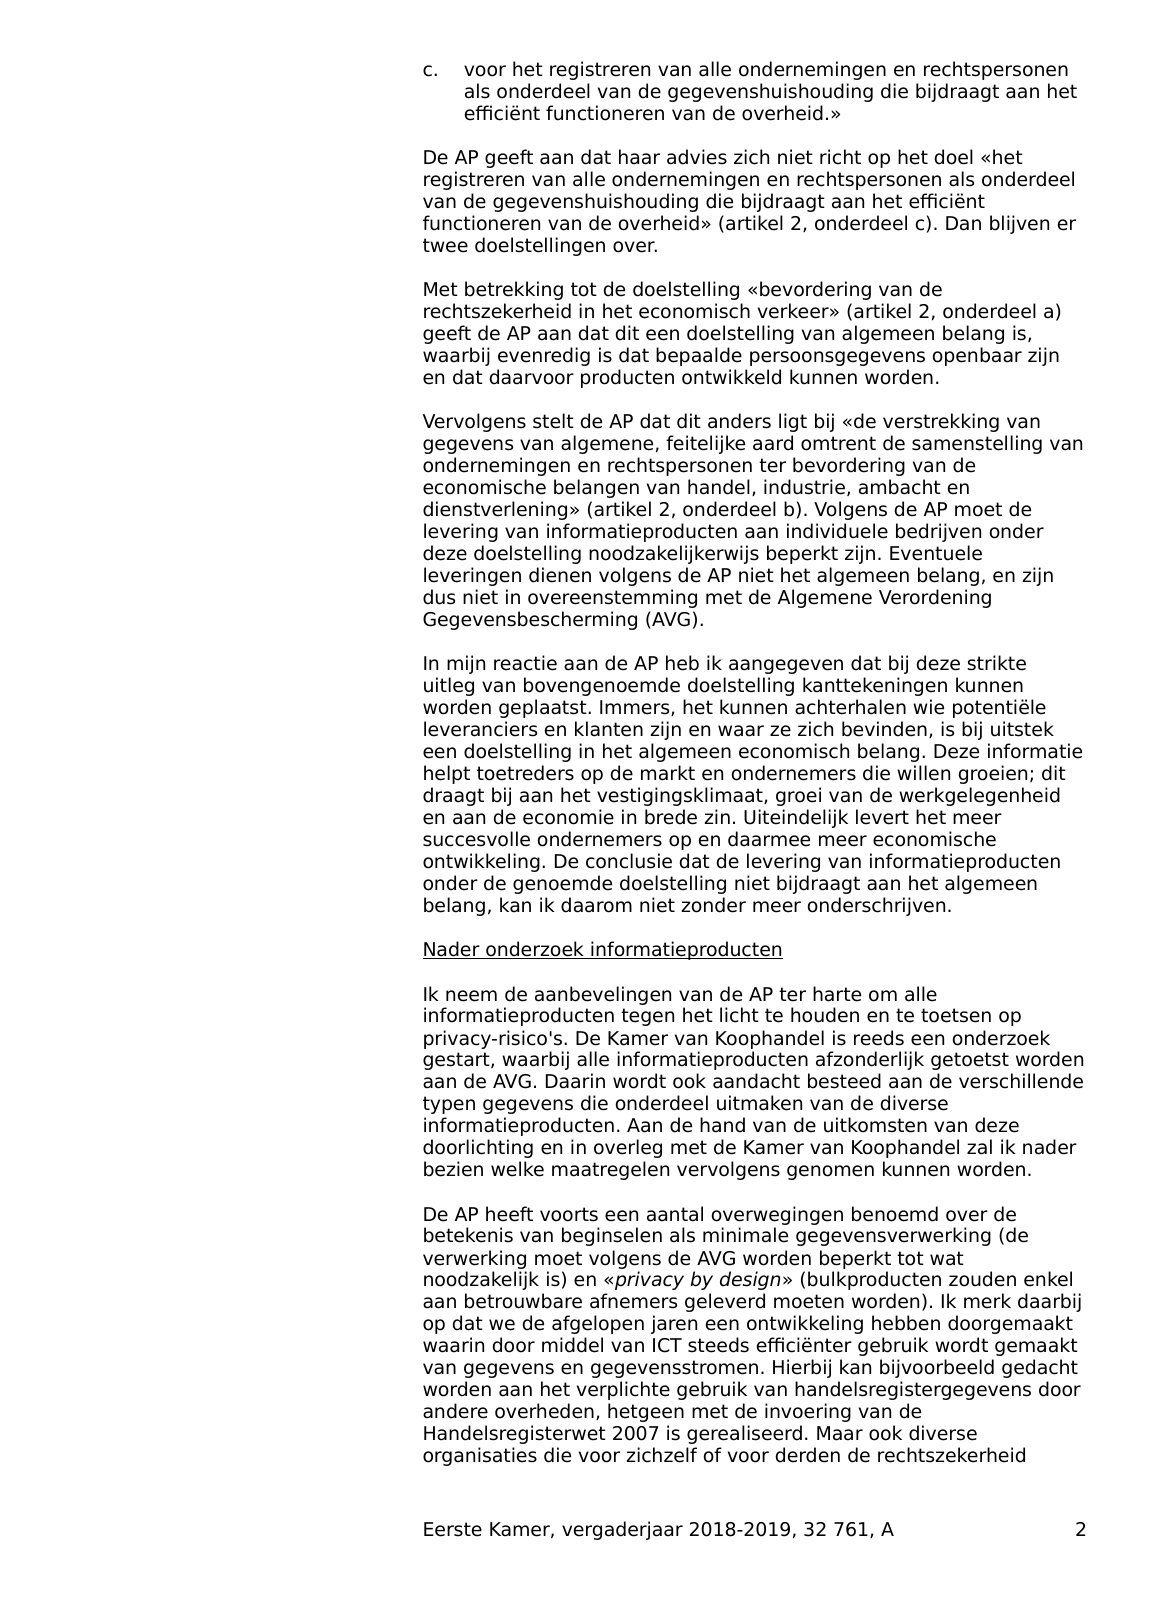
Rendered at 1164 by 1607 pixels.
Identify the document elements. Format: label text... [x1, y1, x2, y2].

subtitle Nader onderzoek informatieproducten [422, 939, 1087, 961]
text Met betrekking tot de doelstelling «bevordering van de rechtszekerheid in het economisch verkeer» (artikel 2, onderdeel a) geeft de AP aan dat dit een doelstelling van algemeen belang is, waarbij evenredig is dat bepaalde persoonsgegevens openbaar zijn en dat daarvoor producten ontwikkeld kunnen worden. [422, 279, 1087, 389]
text Ik neem de aanbevelingen van de AP ter harte om alle informatieproducten tegen het licht te houden en te toetsen op privacy-risico's. De Kamer van Koophandel is reeds een onderzoek gestart, waarbij alle informatieproducten afzonderlijk getoetst worden aan de AVG. Daarin wordt ook aandacht besteed aan de verschillende typen gegevens die onderdeel uitmaken van de diverse informatieproducten. Aan de hand van de uitkomsten van deze doorlichting en in overleg met de Kamer van Koophandel zal ik nader bezien welke maatregelen vervolgens genomen kunnen worden. [422, 983, 1087, 1181]
text De AP heeft voorts een aantal overwegingen benoemd over de betekenis van beginselen als minimale gegevensverwerking (de verwerking moet volgens de AVG worden beperkt tot wat noodzakelijk is) en «privacy by design» (bulkproducten zouden enkel aan betrouwbare afnemers geleverd moeten worden). Ik merk daarbij op dat we de afgelopen jaren een ontwikkeling hebben doorgemaakt waarin door middel van ICT steeds efficiënter gebruik wordt gemaakt van gegevens en gegevensstromen. Hierbij kan bijvoorbeeld gedacht worden aan het verplichte gebruik van handelsregistergegevens door andere overheden, hetgeen met de invoering van de Handelsregisterwet 2007 is gerealiseerd. Maar ook diverse organisaties die voor zichzelf of voor derden de rechtszekerheid [422, 1203, 1087, 1467]
text Vervolgens stelt de AP dat dit anders ligt bij «de verstrekking van gegevens van algemene, feitelijke aard omtrent de samenstelling van ondernemingen en rechtspersonen ter bevordering van de economische belangen van handel, industrie, ambacht en dienstverlening» (artikel 2, onderdeel b). Volgens de AP moet de levering van informatieproducten aan individuele bedrijven onder deze doelstelling noodzakelijkerwijs beperkt zijn. Eventuele leveringen dienen volgens de AP niet het algemeen belang, en zijn dus niet in overeenstemming met de Algemene Verordening Gegevensbescherming (AVG). [422, 411, 1087, 631]
text In mijn reactie aan de AP heb ik aangegeven dat bij deze strikte uitleg van bovengenoemde doelstelling kanttekeningen kunnen worden geplaatst. Immers, het kunnen achterhalen wie potentiële leveranciers en klanten zijn en waar ze zich bevinden, is bij uitstek een doelstelling in het algemeen economisch belang. Deze informatie helpt toetreders op de markt en ondernemers die willen groeien; dit draagt bij aan het vestigingsklimaat, groei van de werkgelegenheid en aan de economie in brede zin. Uiteindelijk levert het meer succesvolle ondernemers op en daarmee meer economische ontwikkeling. De conclusie dat de levering van informatieproducten onder de genoemde doelstelling niet bijdraagt aan het algemeen belang, kan ik daarom niet zonder meer onderschrijven. [422, 653, 1087, 917]
text De AP geeft aan dat haar advies zich niet richt op het doel «het registreren van alle ondernemingen en rechtspersonen als onderdeel van de gegevenshuishouding die bijdraagt aan het efficiënt functioneren van de overheid» (artikel 2, onderdeel c). Dan blijven er twee doelstellingen over. [422, 147, 1087, 257]
text c. voor het registreren van alle ondernemingen en rechtspersonen als onderdeel van de gegevenshuishouding die bijdraagt aan het efficiënt functioneren van de overheid.» [422, 59, 1087, 125]
